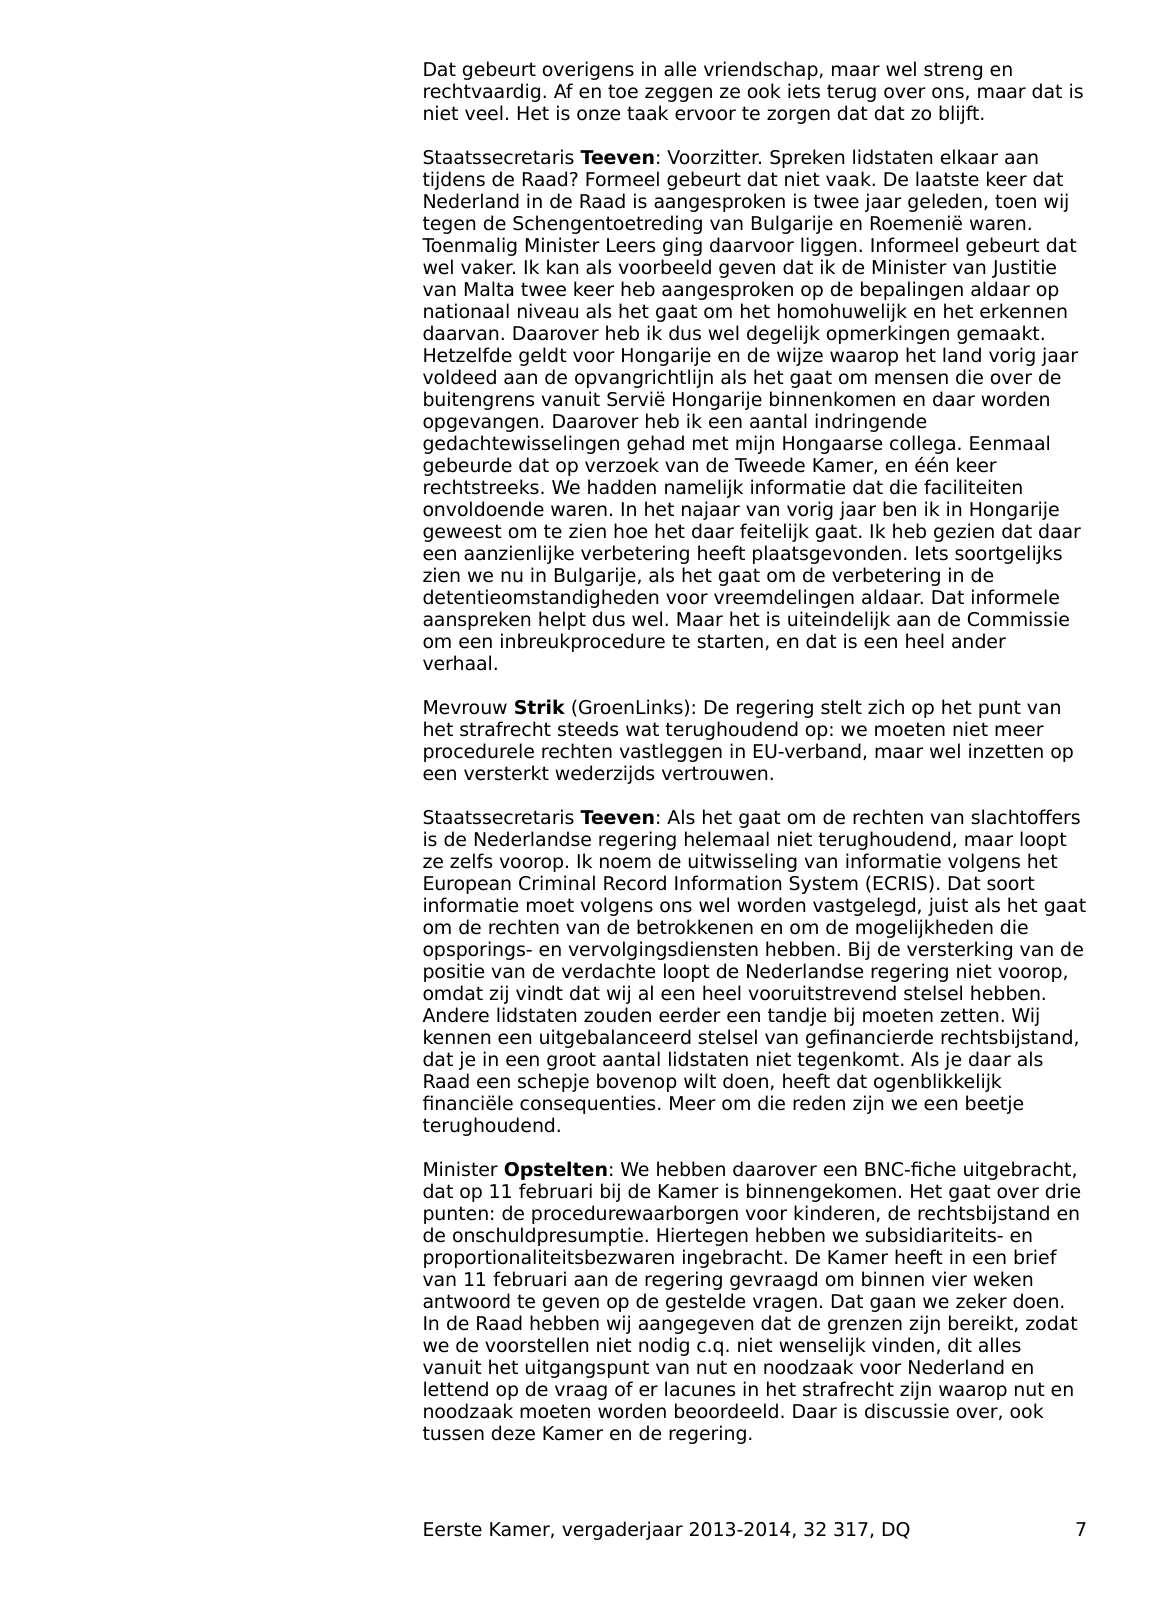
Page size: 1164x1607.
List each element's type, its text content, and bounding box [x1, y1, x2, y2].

text Staatssecretaris Teeven: Voorzitter. Spreken lidstaten elkaar aan tijdens de Raad? Formeel gebeurt dat niet vaak. De laatste keer dat Nederland in de Raad is aangesproken is twee jaar geleden, toen wij tegen de Schengentoetreding van Bulgarije en Roemenië waren. Toenmalig Minister Leers ging daarvoor liggen. Informeel gebeurt dat wel vaker. Ik kan als voorbeeld geven dat ik de Minister van Justitie van Malta twee keer heb aangesproken op de bepalingen aldaar op nationaal niveau als het gaat om het homohuwelijk en het erkennen daarvan. Daarover heb ik dus wel degelijk opmerkingen gemaakt. Hetzelfde geldt voor Hongarije en de wijze waarop het land vorig jaar voldeed aan de opvangrichtlijn als het gaat om mensen die over de buitengrens vanuit Servië Hongarije binnenkomen en daar worden opgevangen. Daarover heb ik een aantal indringende gedachtewisselingen gehad met mijn Hongaarse collega. Eenmaal gebeurde dat op verzoek van de Tweede Kamer, en één keer rechtstreeks. We hadden namelijk informatie dat die faciliteiten onvoldoende waren. In het najaar van vorig jaar ben ik in Hongarije geweest om te zien hoe het daar feitelijk gaat. Ik heb gezien dat daar een aanzienlijke verbetering heeft plaatsgevonden. Iets soortgelijks zien we nu in Bulgarije, als het gaat om de verbetering in de detentieomstandigheden voor vreemdelingen aldaar. Dat informele aanspreken helpt dus wel. Maar het is uiteindelijk aan de Commissie om een inbreukprocedure te starten, en dat is een heel ander verhaal. [422, 147, 1087, 675]
text Staatssecretaris Teeven: Als het gaat om de rechten van slachtoffers is de Nederlandse regering helemaal niet terughoudend, maar loopt ze zelfs voorop. Ik noem de uitwisseling van informatie volgens het European Criminal Record Information System (ECRIS). Dat soort informatie moet volgens ons wel worden vastgelegd, juist als het gaat om de rechten van de betrokkenen en om de mogelijkheden die opsporings- en vervolgingsdiensten hebben. Bij de versterking van de positie van de verdachte loopt de Nederlandse regering niet voorop, omdat zij vindt dat wij al een heel vooruitstrevend stelsel hebben. Andere lidstaten zouden eerder een tandje bij moeten zetten. Wij kennen een uitgebalanceerd stelsel van gefinancierde rechtsbijstand, dat je in een groot aantal lidstaten niet tegenkomt. Als je daar als Raad een schepje bovenop wilt doen, heeft dat ogenblikkelijk financiële consequenties. Meer om die reden zijn we een beetje terughoudend. [422, 807, 1087, 1137]
text Minister Opstelten: We hebben daarover een BNC-fiche uitgebracht, dat op 11 februari bij de Kamer is binnengekomen. Het gaat over drie punten: de procedurewaarborgen voor kinderen, de rechtsbijstand en de onschuldpresumptie. Hiertegen hebben we subsidiariteits- en proportionaliteitsbezwaren ingebracht. De Kamer heeft in een brief van 11 februari aan de regering gevraagd om binnen vier weken antwoord te geven op de gestelde vragen. Dat gaan we zeker doen. In de Raad hebben wij aangegeven dat de grenzen zijn bereikt, zodat we de voorstellen niet nodig c.q. niet wenselijk vinden, dit alles vanuit het uitgangspunt van nut en noodzaak voor Nederland en lettend op de vraag of er lacunes in het strafrecht zijn waarop nut en noodzaak moeten worden beoordeeld. Daar is discussie over, ook tussen deze Kamer en de regering. [422, 1159, 1087, 1444]
text Mevrouw Strik (GroenLinks): De regering stelt zich op het punt van het strafrecht steeds wat terughoudend op: we moeten niet meer procedurele rechten vastleggen in EU-verband, maar wel inzetten op een versterkt wederzijds vertrouwen. [422, 697, 1087, 785]
text Dat gebeurt overigens in alle vriendschap, maar wel streng en rechtvaardig. Af en toe zeggen ze ook iets terug over ons, maar dat is niet veel. Het is onze taak ervoor te zorgen dat dat zo blijft. [422, 59, 1087, 125]
